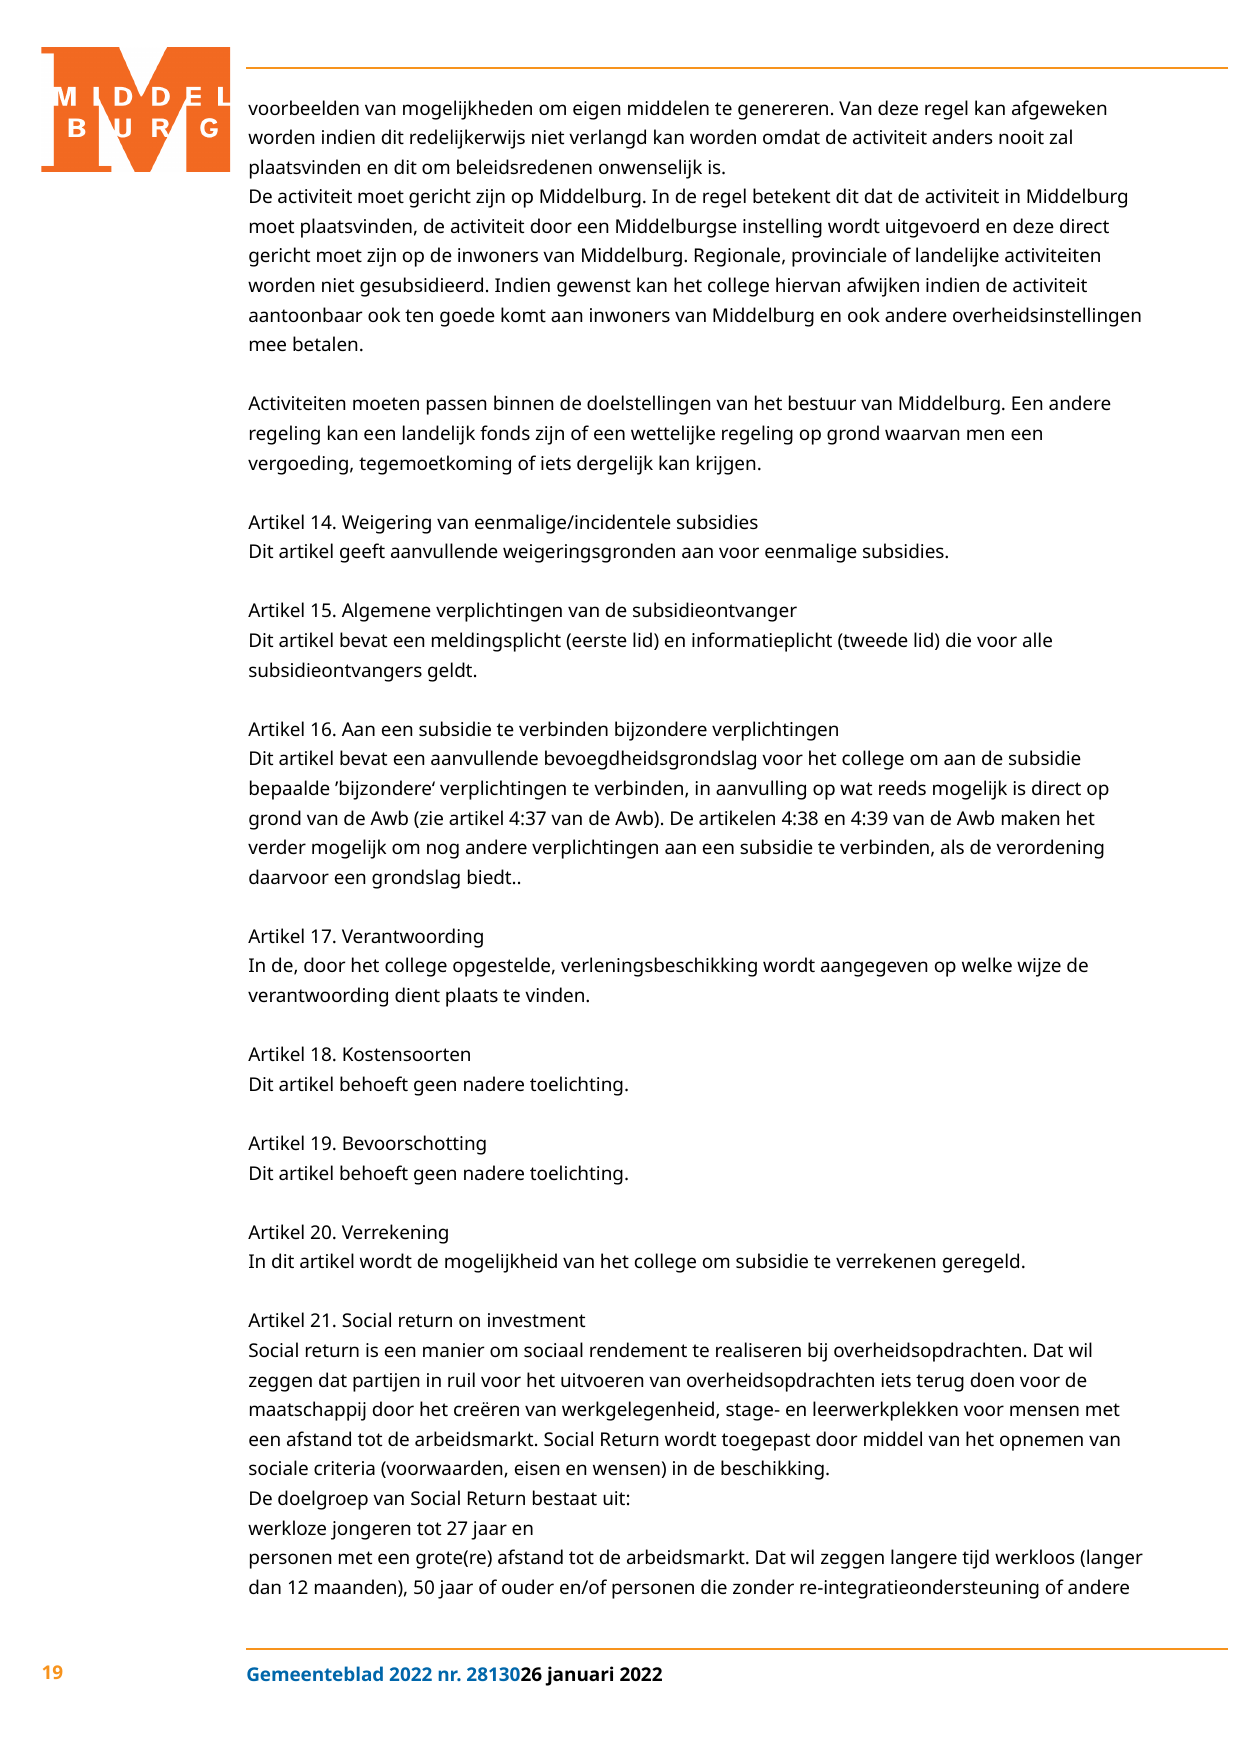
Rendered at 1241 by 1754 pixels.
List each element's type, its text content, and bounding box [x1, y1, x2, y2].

text Dit artikel geeft aanvullende weigeringsgronden aan voor eenmalige subsidies. [248, 538, 1152, 564]
text De doelgroep van Social Return bestaat uit: [248, 1485, 1152, 1511]
text Dit artikel behoeft geen nadere toelichting. [248, 1071, 1152, 1097]
text De activiteit moet gericht zijn op Middelburg. In de regel betekent dit dat de activiteit in Middelburg moet plaatsvinden, de activiteit door een Middelburgse instelling wordt uitgevoerd en deze direct gericht moet zijn op de inwoners van Middelburg. Regionale, provinciale of landelijke activiteiten worden niet gesubsidieerd. Indien gewenst kan het college hiervan afwijken indien de activiteit aantoonbaar ook ten goede komt aan inwoners van Middelburg en ook andere overheidsinstellingen mee betalen. [248, 183, 1152, 357]
text In de, door het college opgestelde, verleningsbeschikking wordt aangegeven op welke wijze de verantwoording dient plaats te vinden. [248, 953, 1152, 1008]
text voorbeelden van mogelijkheden om eigen middelen te genereren. Van deze regel kan afgeweken worden indien dit redelijkerwijs niet verlangd kan worden omdat de activiteit anders nooit zal plaatsvinden en dit om beleidsredenen onwenselijk is. [248, 95, 1152, 180]
text Dit artikel bevat een aanvullende bevoegdheidsgrondslag voor het college om aan de subsidie bepaalde ’bijzondere‘ verplichtingen te verbinden, in aanvulling op wat reeds mogelijk is direct op grond van de Awb (zie artikel 4:37 van de Awb). De artikelen 4:38 en 4:39 van de Awb maken het verder mogelijk om nog andere verplichtingen aan een subsidie te verbinden, als de verordening daarvoor een grondslag biedt.. [248, 746, 1152, 890]
text Artikel 15. Algemene verplichtingen van de subsidieontvanger [248, 598, 1152, 623]
text Artikel 19. Bevoorschotting [248, 1130, 1152, 1156]
text Artikel 20. Verrekening [248, 1219, 1152, 1245]
text Social return is een manier om sociaal rendement te realiseren bij overheidsopdrachten. Dat wil zeggen dat partijen in ruil voor het uitvoeren van overheidsopdrachten iets terug doen voor de maatschappij door het creëren van werkgelegenheid, stage- en leerwerkplekken voor mensen met een afstand tot de arbeidsmarkt. Social Return wordt toegepast door middel van het opnemen van sociale criteria (voorwaarden, eisen en wensen) in de beschikking. [248, 1337, 1152, 1481]
text Artikel 14. Weigering van eenmalige/incidentele subsidies [248, 509, 1152, 535]
picture [41, 47, 231, 172]
text Activiteiten moeten passen binnen de doelstellingen van het bestuur van Middelburg. Een andere regeling kan een landelijk fonds zijn of een wettelijke regeling op grond waarvan men een vergoeding, tegemoetkoming of iets dergelijk kan krijgen. [248, 391, 1152, 476]
text In dit artikel wordt de mogelijkheid van het college om subsidie te verrekenen geregeld. [248, 1248, 1152, 1274]
text Artikel 17. Verantwoording [248, 923, 1152, 949]
text personen met een grote(re) afstand tot de arbeidsmarkt. Dat wil zeggen langere tijd werkloos (langer dan 12 maanden), 50 jaar of ouder en/of personen die zonder re-integratieondersteuning of andere [248, 1544, 1152, 1600]
text Artikel 18. Kostensoorten [248, 1041, 1152, 1067]
text Artikel 16. Aan een subsidie te verbinden bijzondere verplichtingen [248, 716, 1152, 742]
text Artikel 21. Social return on investment [248, 1308, 1152, 1333]
text Dit artikel bevat een meldingsplicht (eerste lid) en informatieplicht (tweede lid) die voor alle subsidieontvangers geldt. [248, 627, 1152, 683]
text werkloze jongeren tot 27 jaar en [248, 1515, 1152, 1541]
text Dit artikel behoeft geen nadere toelichting. [248, 1160, 1152, 1186]
